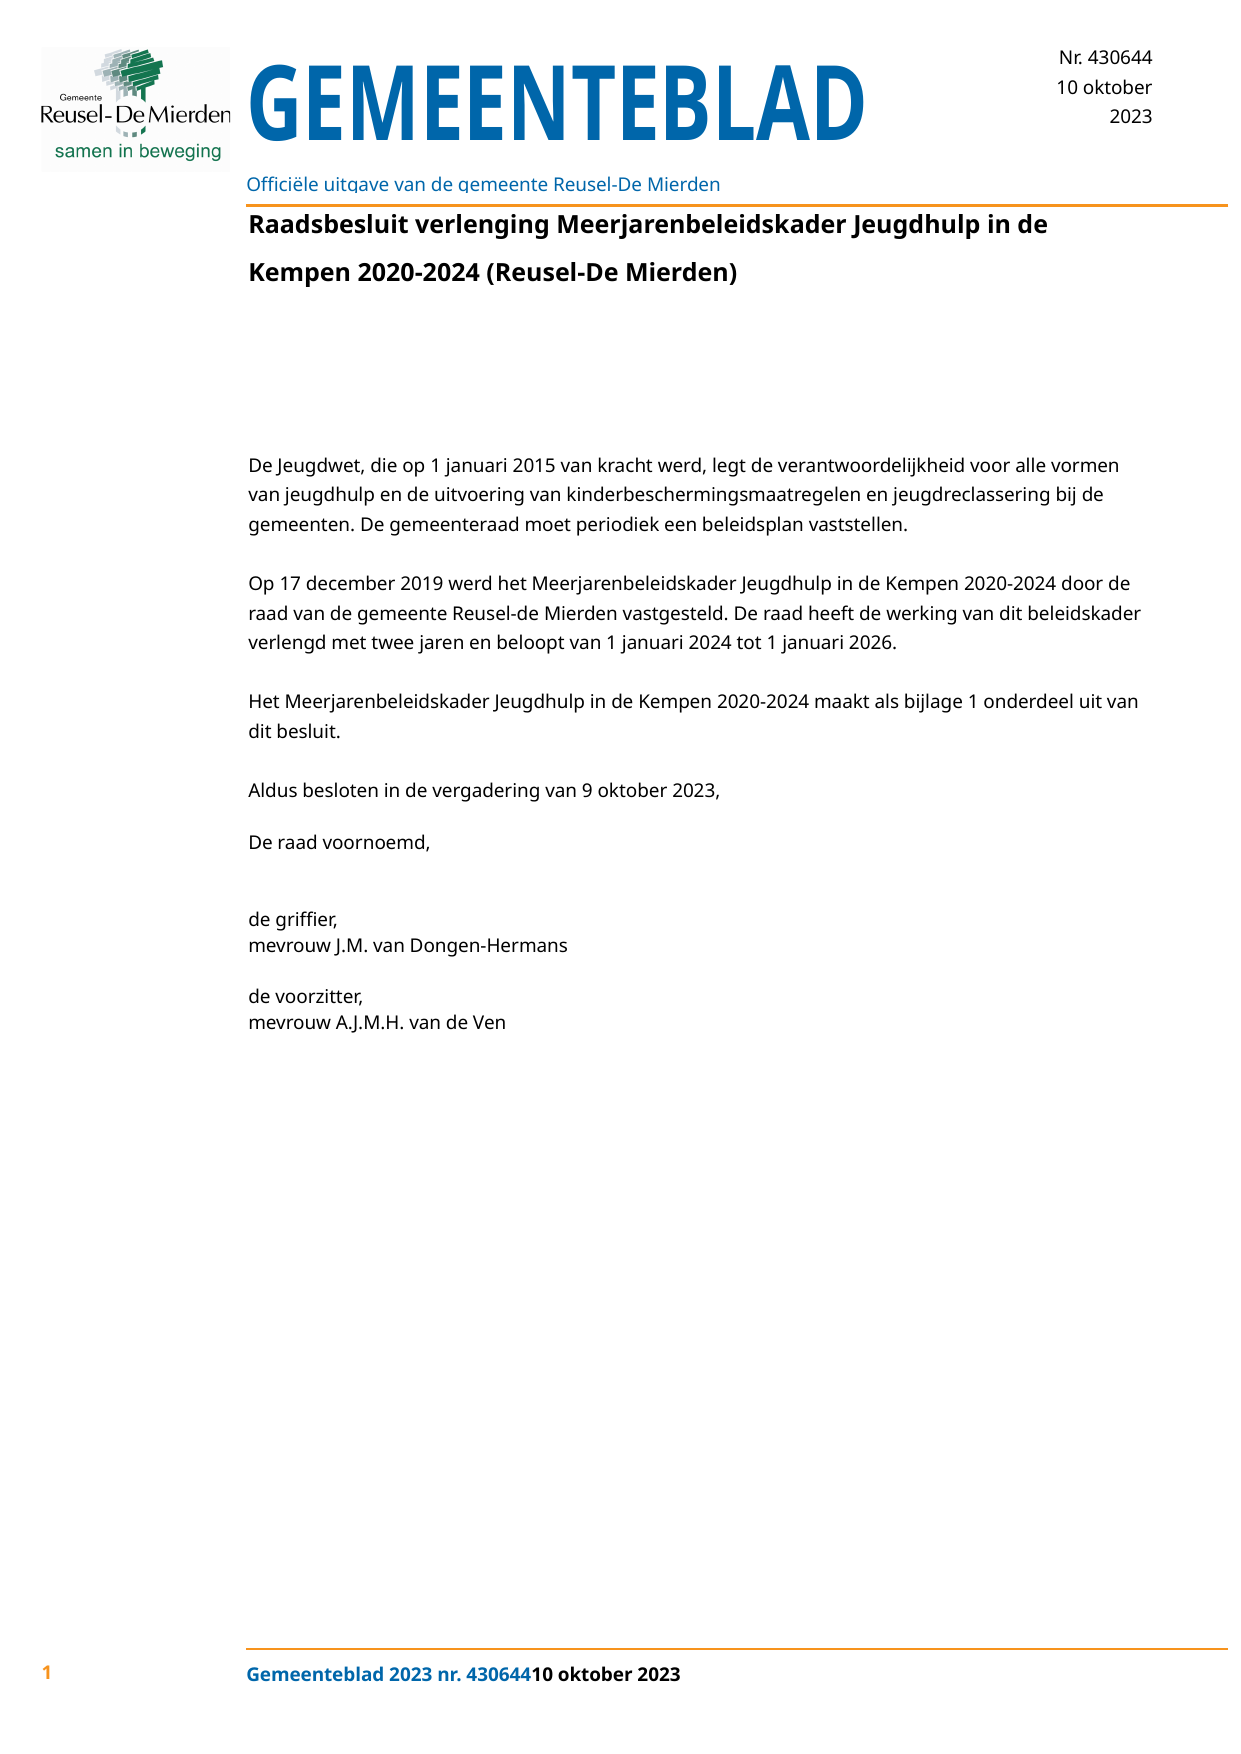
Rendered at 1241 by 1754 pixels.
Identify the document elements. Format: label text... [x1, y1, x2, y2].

text De raad voornoemd, [248, 829, 1152, 855]
text Aldus besloten in de vergadering van 9 oktober 2023, [248, 777, 1152, 803]
text de voorzitter, [248, 983, 1152, 1009]
text De Jeugdwet, die op 1 januari 2015 van kracht werd, legt de verantwoordelijkheid voor alle vormen van jeugdhulp en de uitvoering van kinderbeschermingsmaatregelen en jeugdreclassering bij de gemeenten. De gemeenteraad moet periodiek een beleidsplan vaststellen. [248, 452, 1152, 537]
text mevrouw J.M. van Dongen-Hermans [248, 932, 1152, 958]
text de griffier, [248, 906, 1152, 932]
picture [41, 47, 231, 172]
text Raadsbesluit verlenging Meerjarenbeleidskader Jeugdhulp in de Kempen 2020-2024 (Reusel-De Mierden) [248, 207, 1152, 288]
text Het Meerjarenbeleidskader Jeugdhulp in de Kempen 2020-2024 maakt als bijlage 1 onderdeel uit van dit besluit. [248, 689, 1152, 744]
text mevrouw A.J.M.H. van de Ven [248, 1009, 1152, 1035]
text Op 17 december 2019 werd het Meerjarenbeleidskader Jeugdhulp in de Kempen 2020-2024 door de raad van de gemeente Reusel-de Mierden vastgesteld. De raad heeft de werking van dit beleidskader verlengd met twee jaren en beloopt van 1 januari 2024 tot 1 januari 2026. [248, 570, 1152, 655]
